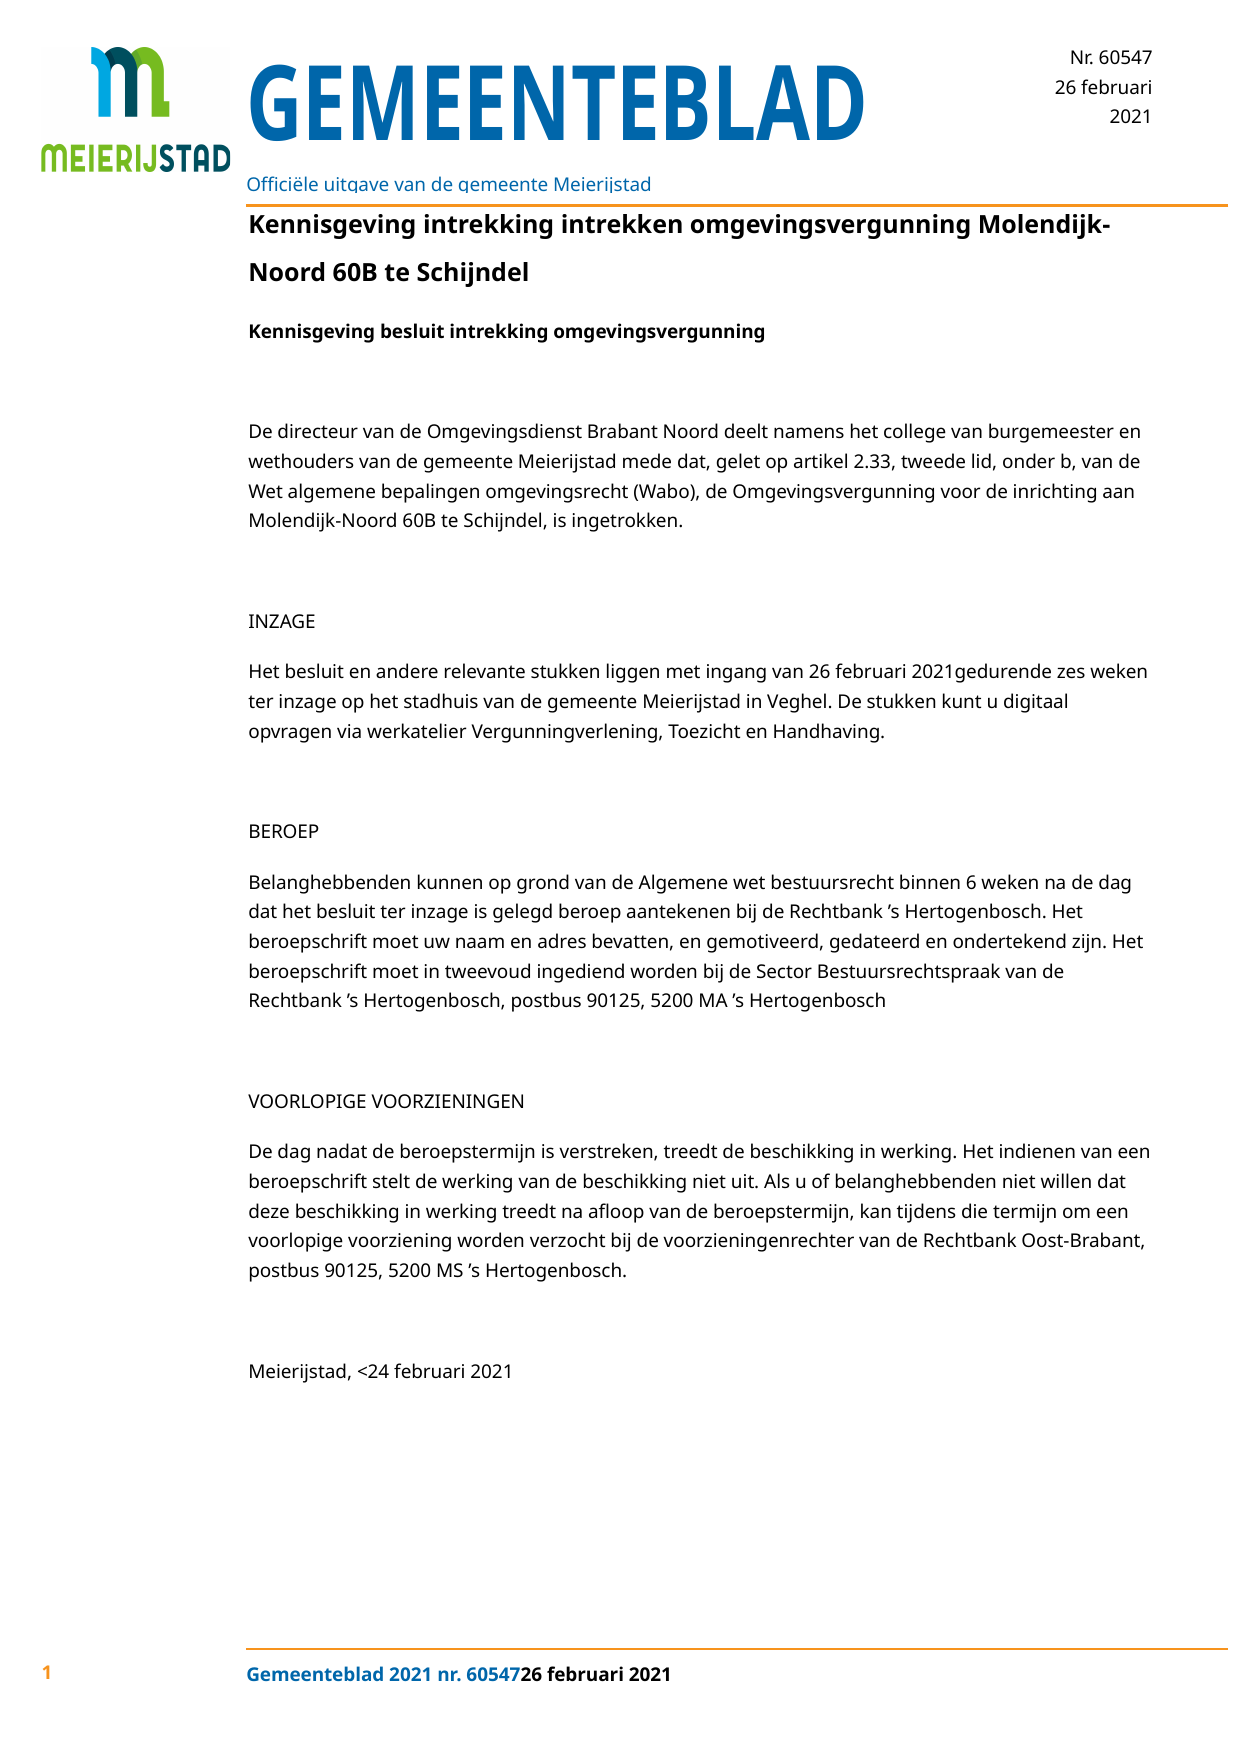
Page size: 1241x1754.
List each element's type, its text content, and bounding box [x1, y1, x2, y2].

text BEROEP [248, 819, 1152, 844]
text VOORLOPIGE VOORZIENINGEN [248, 1088, 1152, 1114]
text INZAGE [248, 608, 1152, 634]
text Belanghebbenden kunnen op grond van de Algemene wet bestuursrecht binnen 6 weken na de dag dat het besluit ter inzage is gelegd beroep aantekenen bij de Rechtbank ’s Hertogenbosch. Het beroepschrift moet uw naam en adres bevatten, en gemotiveerd, gedateerd en ondertekend zijn. Het beroepschrift moet in tweevoud ingediend worden bij de Sector Bestuursrechtspraak van de Rechtbank ’s Hertogenbosch, postbus 90125, 5200 MA ’s Hertogenbosch [248, 869, 1152, 1013]
picture [41, 47, 231, 172]
text Meierijstad, <24 februari 2021 [248, 1358, 1152, 1384]
text De directeur van de Omgevingsdienst Brabant Noord deelt namens het college van burgemeester en wethouders van de gemeente Meierijstad mede dat, gelet op artikel 2.33, tweede lid, onder b, van de Wet algemene bepalingen omgevingsrecht (Wabo), de Omgevingsvergunning voor de inrichting aan Molendijk-Noord 60B te Schijndel, is ingetrokken. [248, 419, 1152, 533]
text De dag nadat de beroepstermijn is verstreken, treedt de beschikking in werking. Het indienen van een beroepschrift stelt de werking van de beschikking niet uit. Als u of belanghebbenden niet willen dat deze beschikking in werking treedt na afloop van de beroepstermijn, kan tijdens die termijn om een voorlopige voorziening worden verzocht bij de voorzieningenrechter van de Rechtbank Oost-Brabant, postbus 90125, 5200 MS ’s Hertogenbosch. [248, 1139, 1152, 1283]
text Het besluit en andere relevante stukken liggen met ingang van 26 februari 2021gedurende zes weken ter inzage op het stadhuis van de gemeente Meierijstad in Veghel. De stukken kunt u digitaal opvragen via werkatelier Vergunningverlening, Toezicht en Handhaving. [248, 659, 1152, 744]
text Kennisgeving besluit intrekking omgevingsvergunning [248, 318, 1152, 344]
text Kennisgeving intrekking intrekken omgevingsvergunning Molendijk-Noord 60B te Schijndel [248, 207, 1152, 288]
